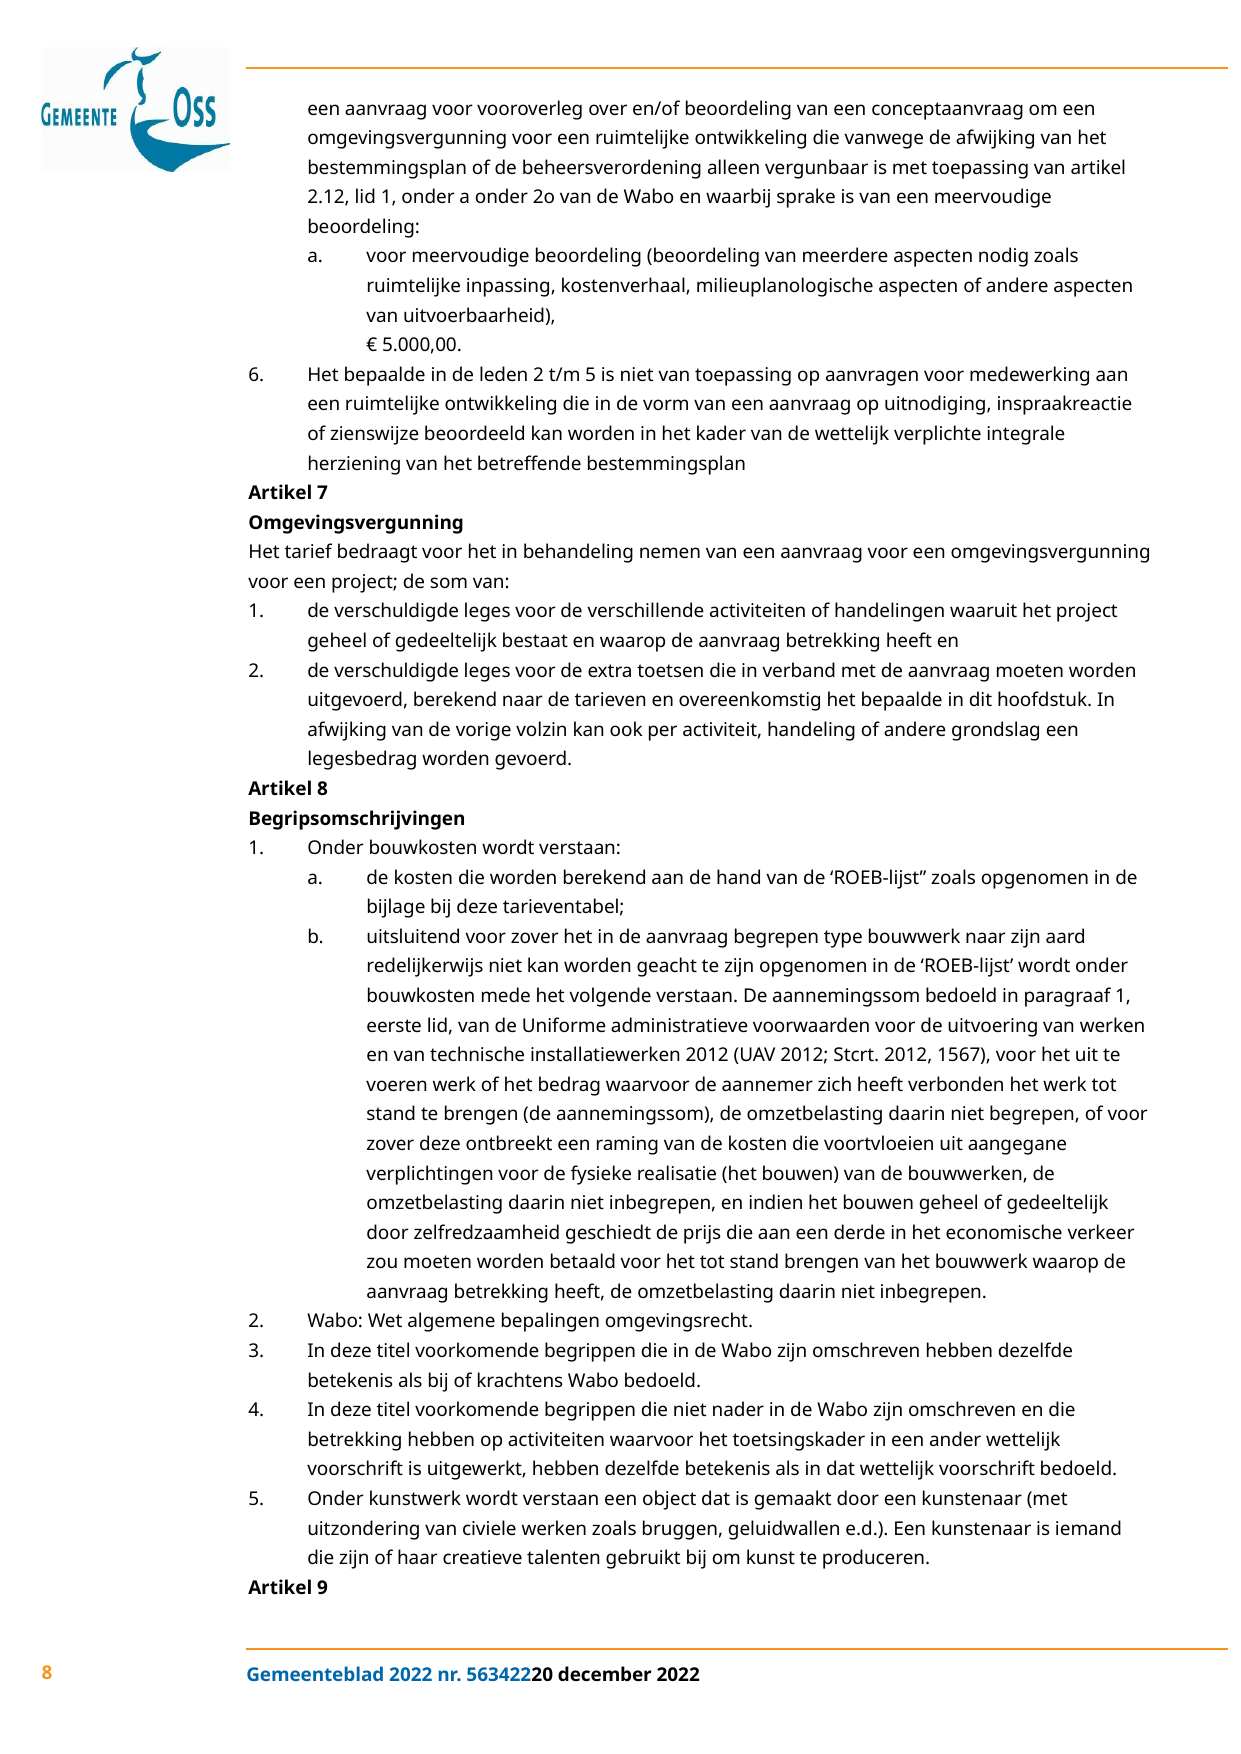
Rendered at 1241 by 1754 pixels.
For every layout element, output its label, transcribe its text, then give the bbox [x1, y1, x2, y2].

list Onder kunstwerk wordt verstaan een object dat is gemaakt door een kunstenaar (met uitzondering van civiele werken zoals bruggen, geluidwallen e.d.). Een kunstenaar is iemand die zijn of haar creatieve talenten gebruikt bij om kunst te produceren. [248, 1485, 1152, 1570]
list € 5.000,00. [307, 331, 1152, 357]
text Het tarief bedraagt voor het in behandeling nemen van een aanvraag voor een omgevingsvergunning voor een project; de som van: [248, 538, 1152, 594]
list Onder bouwkosten wordt verstaan: [248, 834, 1152, 860]
list Het bepaalde in de leden 2 t/m 5 is niet van toepassing op aanvragen voor medewerking aan een ruimtelijke ontwikkeling die in de vorm van een aanvraag op uitnodiging, inspraakreactie of zienswijze beoordeeld kan worden in het kader van de wettelijk verplichte integrale herziening van het betreffende bestemmingsplan [248, 361, 1152, 476]
text Omgevingsvergunning [248, 509, 1152, 535]
list de verschuldigde leges voor de verschillende activiteiten of handelingen waaruit het project geheel of gedeeltelijk bestaat en waarop de aanvraag betrekking heeft en [248, 598, 1152, 653]
text Begripsomschrijvingen [248, 805, 1152, 831]
list Wabo: Wet algemene bepalingen omgevingsrecht. [248, 1308, 1152, 1333]
text Artikel 9 [248, 1574, 1152, 1600]
list een aanvraag voor vooroverleg over en/of beoordeling van een conceptaanvraag om een omgevingsvergunning voor een ruimtelijke ontwikkeling die vanwege de afwijking van het bestemmingsplan of de beheersverordening alleen vergunbaar is met toepassing van artikel 2.12, lid 1, onder a onder 2o van de Wabo en waarbij sprake is van een meervoudige beoordeling: [248, 95, 1152, 239]
text Artikel 8 [248, 775, 1152, 801]
list In deze titel voorkomende begrippen die in de Wabo zijn omschreven hebben dezelfde betekenis als bij of krachtens Wabo bedoeld. [248, 1337, 1152, 1393]
list voor meervoudige beoordeling (beoordeling van meerdere aspecten nodig zoals ruimtelijke inpassing, kostenverhaal, milieuplanologische aspecten of andere aspecten van uitvoerbaarheid), [307, 243, 1152, 328]
text Artikel 7 [248, 479, 1152, 505]
list de kosten die worden berekend aan de hand van de ‘ROEB-lijst” zoals opgenomen in de bijlage bij deze tarieventabel; [307, 864, 1152, 919]
list In deze titel voorkomende begrippen die niet nader in de Wabo zijn omschreven en die betrekking hebben op activiteiten waarvoor het toetsingskader in een ander wettelijk voorschrift is uitgewerkt, hebben dezelfde betekenis als in dat wettelijk voorschrift bedoeld. [248, 1396, 1152, 1481]
list uitsluitend voor zover het in de aanvraag begrepen type bouwwerk naar zijn aard redelijkerwijs niet kan worden geacht te zijn opgenomen in de ‘ROEB-lijst’ wordt onder bouwkosten mede het volgende verstaan. De aannemingssom bedoeld in paragraaf 1, eerste lid, van de Uniforme administratieve voorwaarden voor de uitvoering van werken en van technische installatiewerken 2012 (UAV 2012; Stcrt. 2012, 1567), voor het uit te voeren werk of het bedrag waarvoor de aannemer zich heeft verbonden het werk tot stand te brengen (de aannemingssom), de omzetbelasting daarin niet begrepen, of voor zover deze ontbreekt een raming van de kosten die voortvloeien uit aangegane verplichtingen voor de fysieke realisatie (het bouwen) van de bouwwerken, de omzetbelasting daarin niet inbegrepen, en indien het bouwen geheel of gedeeltelijk door zelfredzaamheid geschiedt de prijs die aan een derde in het economische verkeer zou moeten worden betaald voor het tot stand brengen van het bouwwerk waarop de aanvraag betrekking heeft, de omzetbelasting daarin niet inbegrepen. [307, 923, 1152, 1304]
list de verschuldigde leges voor de extra toetsen die in verband met de aanvraag moeten worden uitgevoerd, berekend naar de tarieven en overeenkomstig het bepaalde in dit hoofdstuk. In afwijking van de vorige volzin kan ook per activiteit, handeling of andere grondslag een legesbedrag worden gevoerd. [248, 657, 1152, 771]
picture [41, 47, 231, 172]
